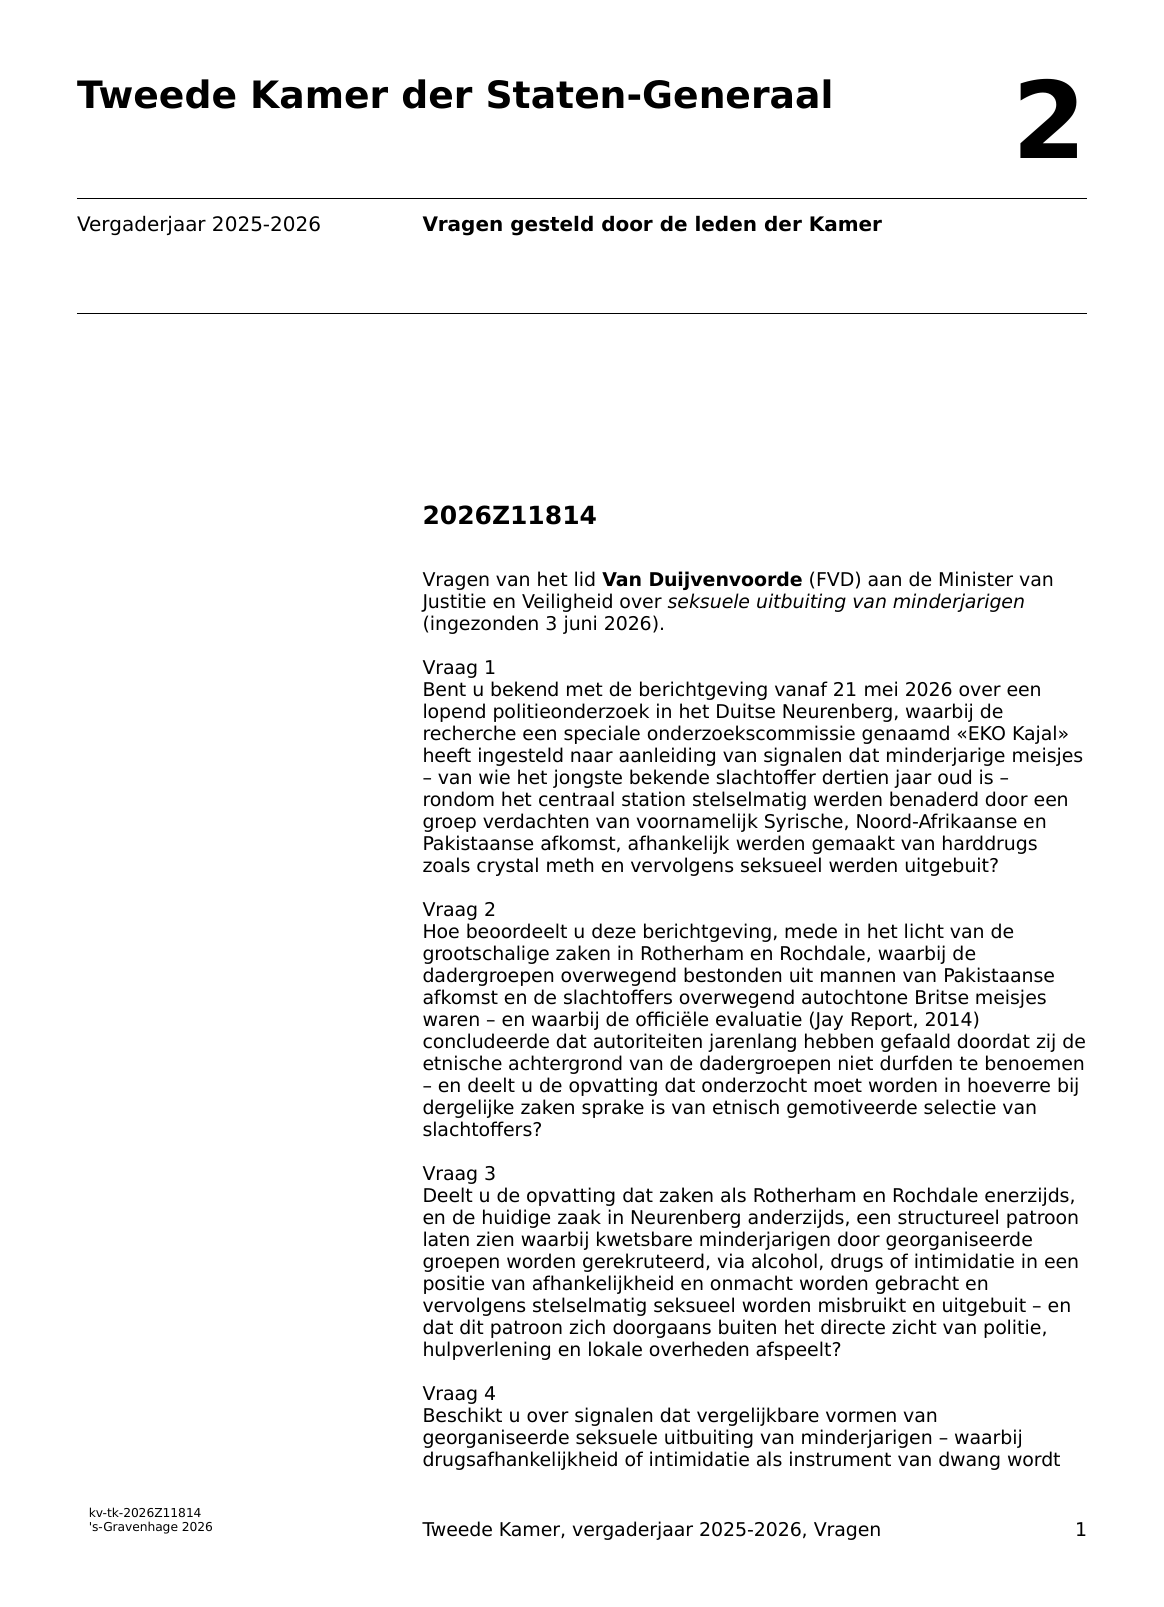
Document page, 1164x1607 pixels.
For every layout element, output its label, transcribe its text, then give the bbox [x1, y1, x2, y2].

text Beschikt u over signalen dat vergelijkbare vormen van georganiseerde seksuele uitbuiting van minderjarigen – waarbij drugsafhankelijkheid of intimidatie als instrument van dwang wordt [422, 1405, 1087, 1471]
text 's-Gravenhage 2026 [88, 1520, 323, 1534]
text Bent u bekend met de berichtgeving vanaf 21 mei 2026 over een lopend politieonderzoek in het Duitse Neurenberg, waarbij de recherche een speciale onderzoekscommissie genaamd «EKO Kajal» heeft ingesteld naar aanleiding van signalen dat minderjarige meisjes – van wie het jongste bekende slachtoffer dertien jaar oud is – rondom het centraal station stelselmatig werden benaderd door een groep verdachten van voornamelijk Syrische, Noord-Afrikaanse en Pakistaanse afkomst, afhankelijk werden gemaakt van harddrugs zoals crystal meth en vervolgens seksueel werden uitgebuit? [422, 679, 1087, 877]
table_header Tweede Kamer der Staten-Generaal [77, 59, 886, 198]
text Vraag 4 [422, 1383, 1087, 1405]
text Deelt u de opvatting dat zaken als Rotherham en Rochdale enerzijds, en de huidige zaak in Neurenberg anderzijds, een structureel patroon laten zien waarbij kwetsbare minderjarigen door georganiseerde groepen worden gerekruteerd, via alcohol, drugs of intimidatie in een positie van afhankelijkheid en onmacht worden gebracht en vervolgens stelselmatig seksueel worden misbruikt en uitgebuit – en dat dit patroon zich doorgaans buiten het directe zicht van politie, hulpverlening en lokale overheden afspeelt? [422, 1185, 1087, 1361]
text Vraag 3 [422, 1163, 1087, 1185]
text 2026Z11814 [422, 501, 1087, 531]
table_cell Vergaderjaar 2025-2026 [77, 199, 422, 313]
table_header 2 [886, 59, 1087, 198]
text kv-tk-2026Z11814 [88, 1506, 323, 1520]
text Vraag 2 [422, 899, 1087, 921]
text Hoe beoordeelt u deze berichtgeving, mede in het licht van de grootschalige zaken in Rotherham en Rochdale, waarbij de dadergroepen overwegend bestonden uit mannen van Pakistaanse afkomst en de slachtoffers overwegend autochtone Britse meisjes waren – en waarbij de officiële evaluatie (Jay Report, 2014) concludeerde dat autoriteiten jarenlang hebben gefaald doordat zij de etnische achtergrond van de dadergroepen niet durfden te benoemen – en deelt u de opvatting dat onderzocht moet worden in hoeverre bij dergelijke zaken sprake is van etnisch gemotiveerde selectie van slachtoffers? [422, 921, 1087, 1141]
table_cell Vragen gesteld door de leden der Kamer [422, 199, 1087, 313]
text Vragen van het lid Van Duijvenvoorde (FVD) aan de Minister van Justitie en Veiligheid over seksuele uitbuiting van minderjarigen (ingezonden 3 juni 2026). [422, 569, 1087, 635]
text Vraag 1 [422, 657, 1087, 679]
